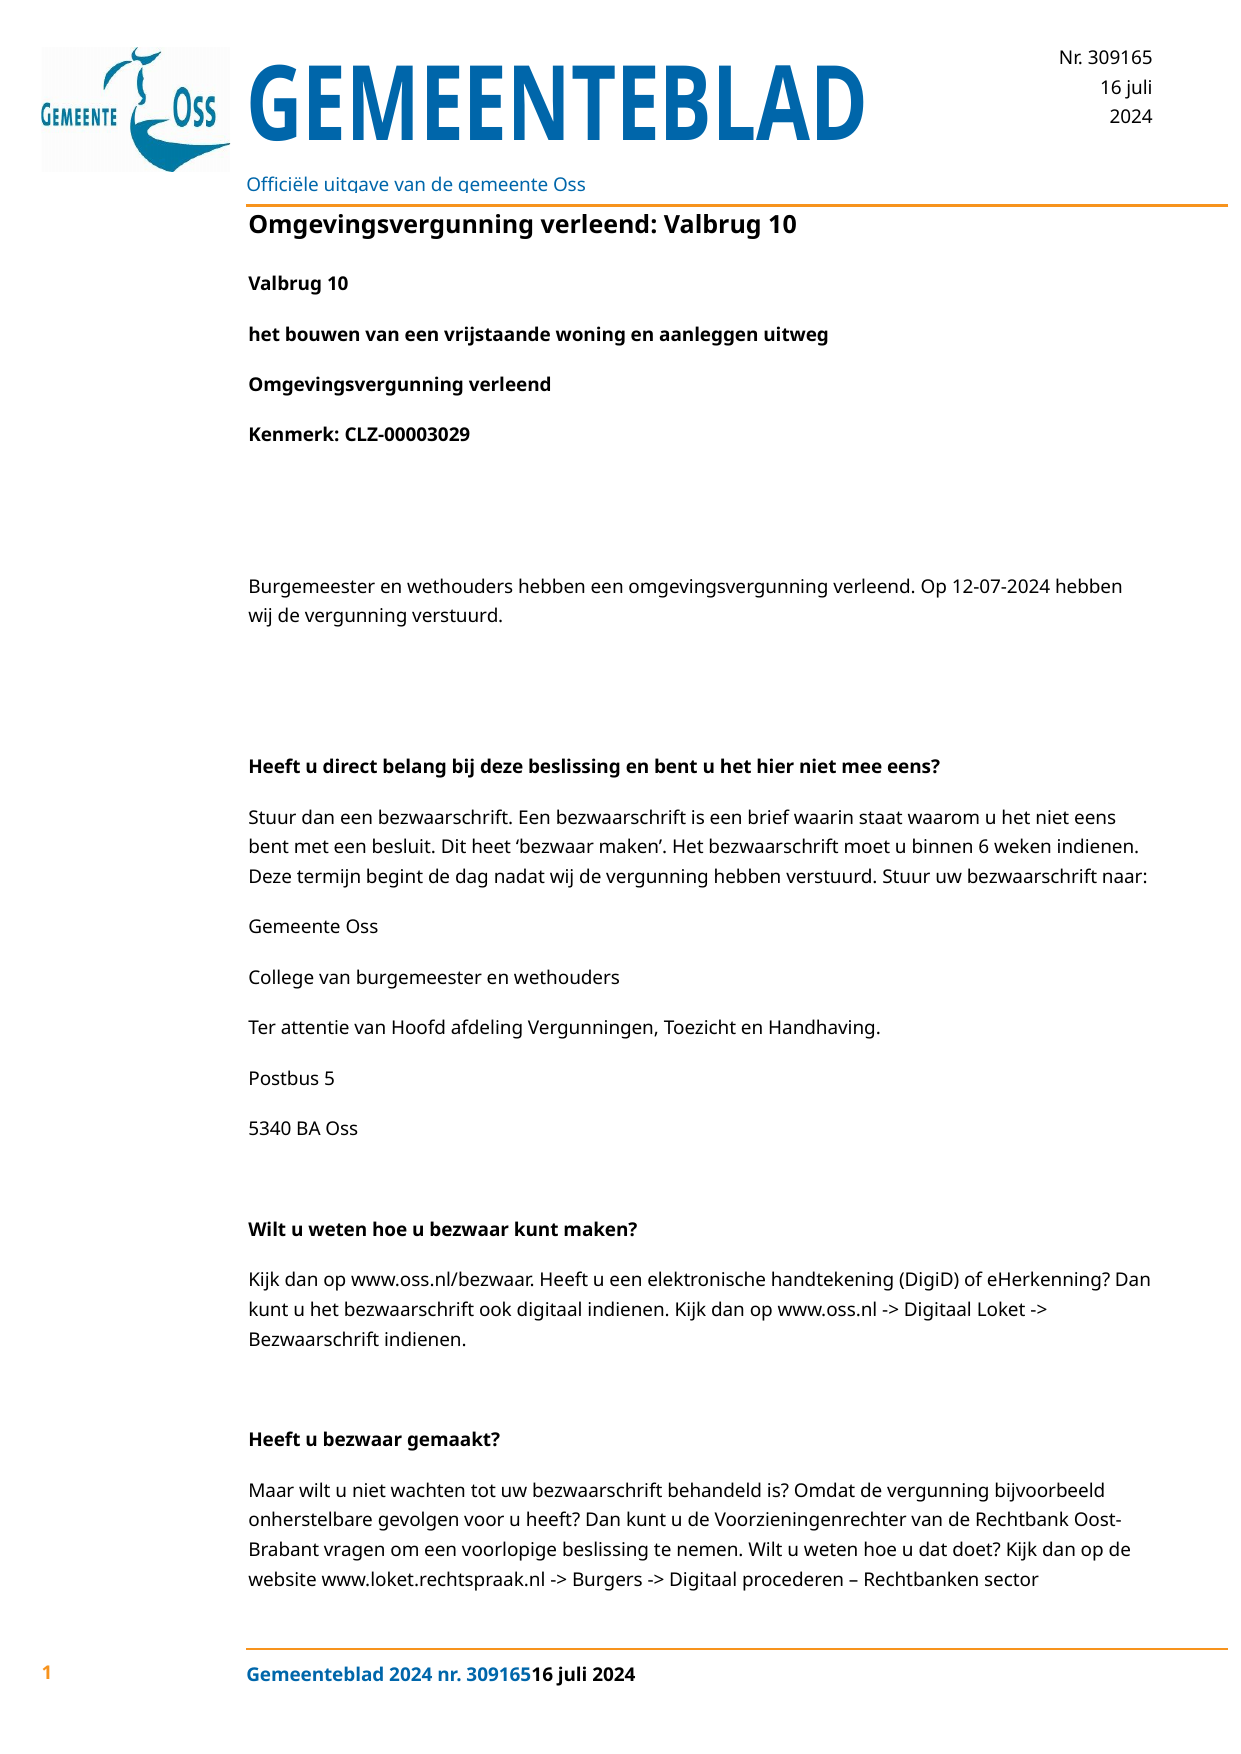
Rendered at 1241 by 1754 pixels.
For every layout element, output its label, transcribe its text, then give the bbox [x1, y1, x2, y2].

text Stuur dan een bezwaarschrift. Een bezwaarschrift is een brief waarin staat waarom u het niet eens bent met een besluit. Dit heet ‘bezwaar maken’. Het bezwaarschrift moet u binnen 6 weken indienen. Deze termijn begint de dag nadat wij de vergunning hebben verstuurd. Stuur uw bezwaarschrift naar: [248, 804, 1152, 889]
text het bouwen van een vrijstaande woning en aanleggen uitweg [248, 321, 1152, 346]
text 5340 BA Oss [248, 1115, 1152, 1141]
text Heeft u bezwaar gemaakt? [248, 1427, 1152, 1452]
text Omgevingsvergunning verleend [248, 371, 1152, 397]
text Heeft u direct belang bij deze beslissing en bent u het hier niet mee eens? [248, 754, 1152, 779]
text Kijk dan op www.oss.nl/bezwaar. Heeft u een elektronische handtekening (DigiD) of eHerkenning? Dan kunt u het bezwaarschrift ook digitaal indienen. Kijk dan op www.oss.nl -> Digitaal Loket -> Bezwaarschrift indienen. [248, 1267, 1152, 1351]
text Ter attentie van Hoofd afdeling Vergunningen, Toezicht en Handhaving. [248, 1014, 1152, 1040]
text Wilt u weten hoe u bezwaar kunt maken? [248, 1216, 1152, 1242]
text Maar wilt u niet wachten tot uw bezwaarschrift behandeld is? Omdat de vergunning bijvoorbeeld onherstelbare gevolgen voor u heeft? Dan kunt u de Voorzieningenrechter van de Rechtbank Oost-Brabant vragen om een voorlopige beslissing te nemen. Wilt u weten hoe u dat doet? Kijk dan op de website www.loket.rechtspraak.nl -> Burgers -> Digitaal procederen – Rechtbanken sector [248, 1477, 1152, 1591]
text Gemeente Oss [248, 914, 1152, 939]
text Postbus 5 [248, 1065, 1152, 1091]
picture [41, 47, 231, 172]
text Burgemeester en wethouders hebben een omgevingsvergunning verleend. Op 12-07-2024 hebben wij de vergunning verstuurd. [248, 573, 1152, 628]
text Omgevingsvergunning verleend: Valbrug 10 [248, 207, 1152, 241]
text Kenmerk: CLZ-00003029 [248, 422, 1152, 447]
text College van burgemeester en wethouders [248, 964, 1152, 990]
text Valbrug 10 [248, 270, 1152, 296]
